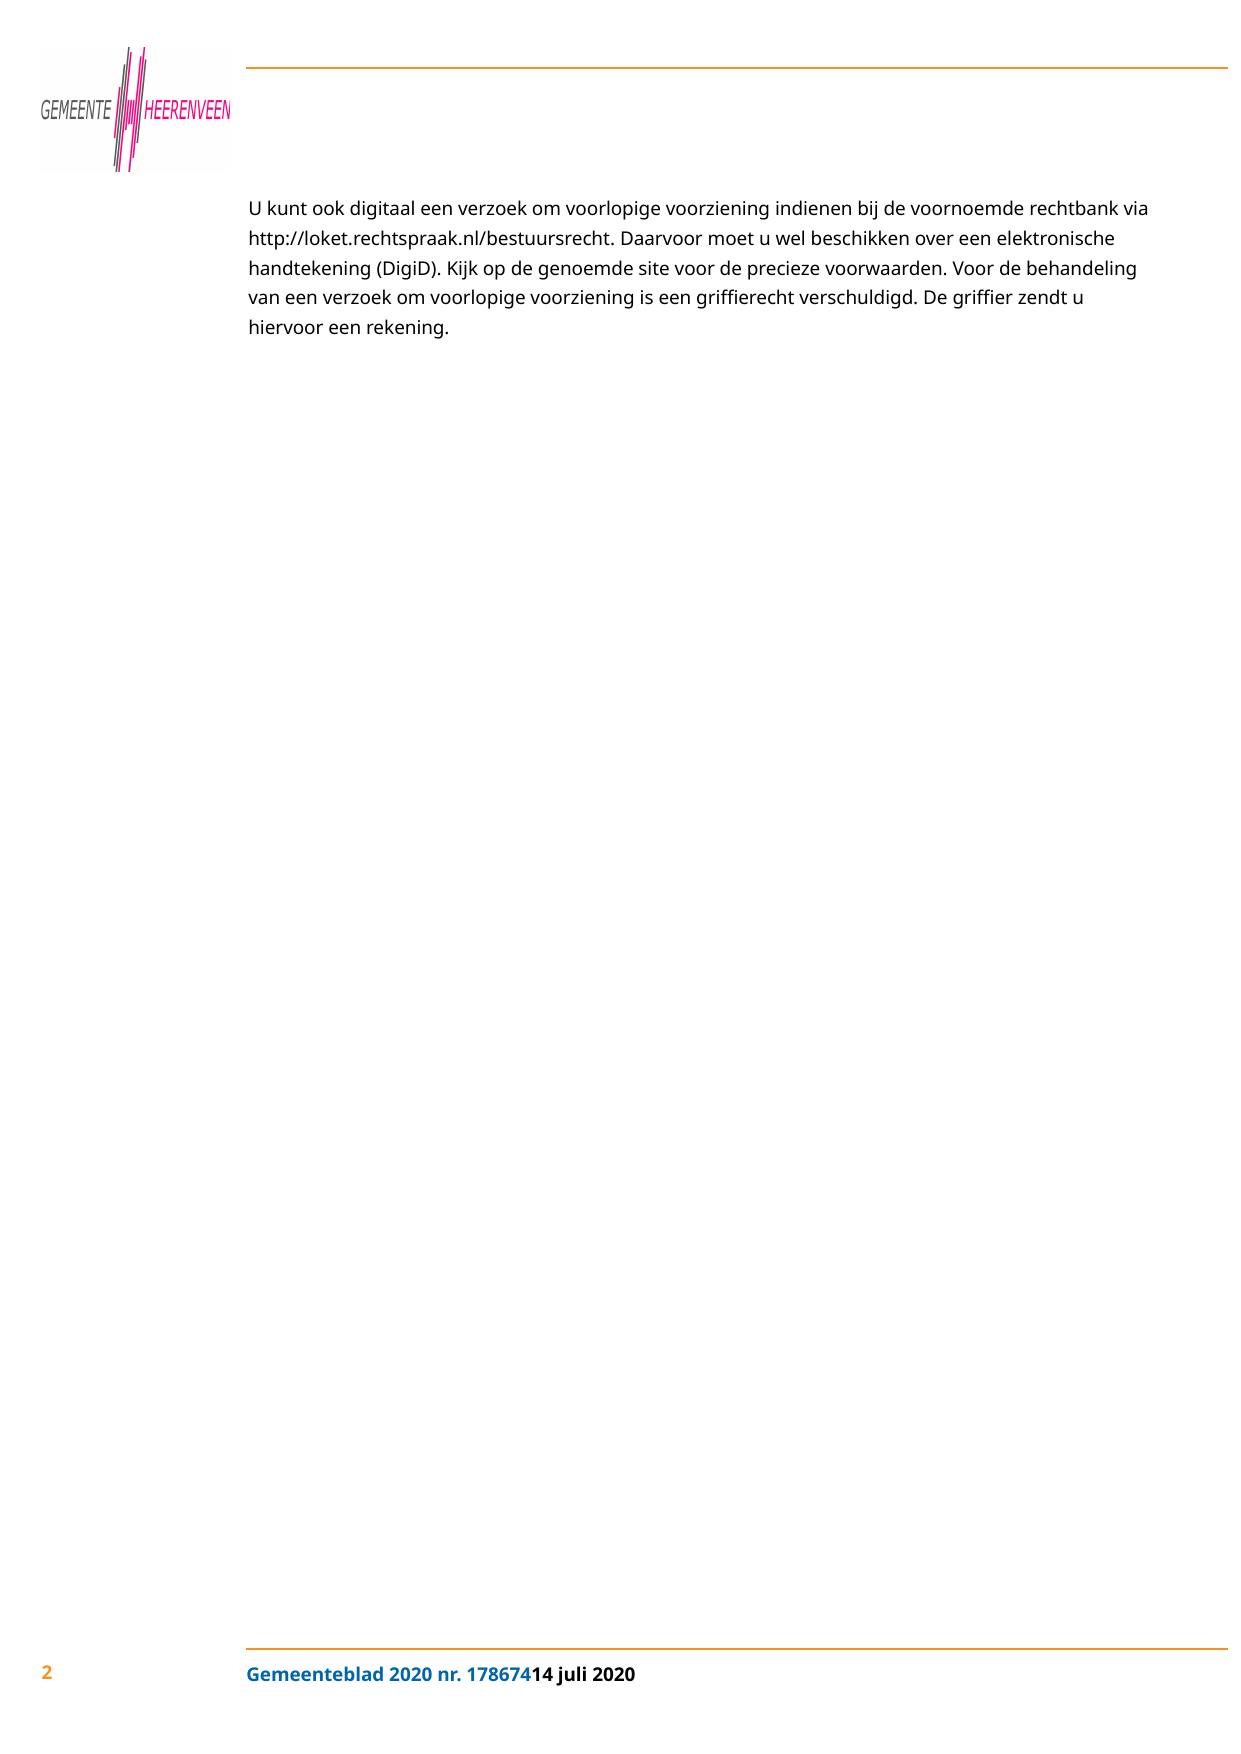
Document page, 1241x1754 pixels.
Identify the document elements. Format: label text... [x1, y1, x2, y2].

picture [41, 47, 231, 172]
text U kunt ook digitaal een verzoek om voorlopige voorziening indienen bij de voornoemde rechtbank via http://loket.rechtspraak.nl/bestuursrecht. Daarvoor moet u wel beschikken over een elektronische handtekening (DigiD). Kijk op de genoemde site voor de precieze voorwaarden. Voor de behandeling van een verzoek om voorlopige voorziening is een griffierecht verschuldigd. De griffier zendt u hiervoor een rekening. [248, 196, 1152, 340]
